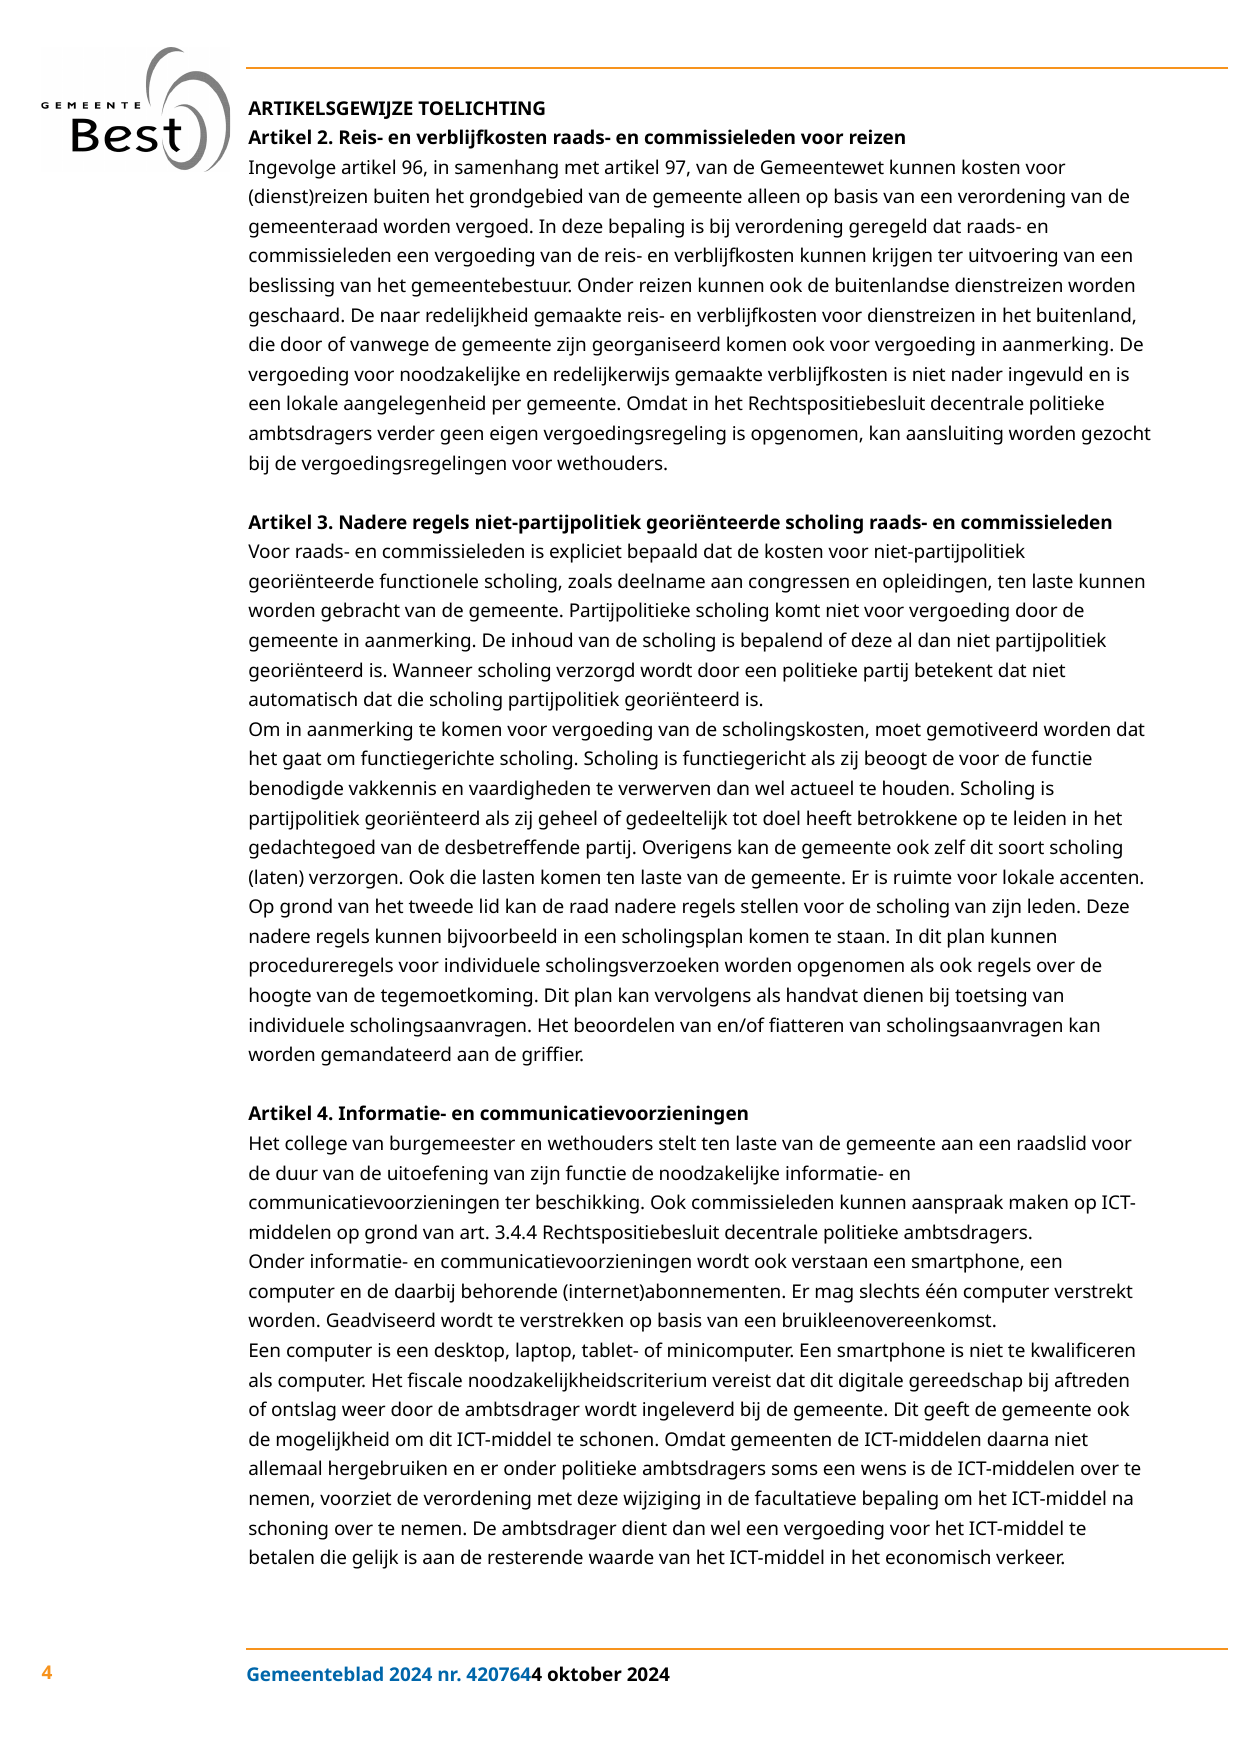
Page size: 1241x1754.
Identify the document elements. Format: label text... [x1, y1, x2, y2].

text Artikel 2. Reis- en verblijfkosten raads- en commissieleden voor reizen [248, 124, 1152, 150]
text Een computer is een desktop, laptop, tablet- of minicomputer. Een smartphone is niet te kwalificeren als computer. Het fiscale noodzakelijkheidscriterium vereist dat dit digitale gereedschap bij aftreden of ontslag weer door de ambtsdrager wordt ingeleverd bij de gemeente. Dit geeft de gemeente ook de mogelijkheid om dit ICT-middel te schonen. Omdat gemeenten de ICT-middelen daarna niet allemaal hergebruiken en er onder politieke ambtsdragers soms een wens is de ICT-middelen over te nemen, voorziet de verordening met deze wijziging in de facultatieve bepaling om het ICT-middel na schoning over te nemen. De ambtsdrager dient dan wel een vergoeding voor het ICT-middel te betalen die gelijk is aan de resterende waarde van het ICT-middel in het economisch verkeer. [248, 1337, 1152, 1570]
picture [41, 47, 231, 172]
text Het college van burgemeester en wethouders stelt ten laste van de gemeente aan een raadslid voor de duur van de uitoefening van zijn functie de noodzakelijke informatie- en communicatievoorzieningen ter beschikking. Ook commissieleden kunnen aanspraak maken op ICT-middelen op grond van art. 3.4.4 Rechtspositiebesluit decentrale politieke ambtsdragers. [248, 1130, 1152, 1245]
text Artikel 3. Nadere regels niet-partijpolitiek georiënteerde scholing raads- en commissieleden [248, 509, 1152, 535]
text Artikel 4. Informatie- en communicatievoorzieningen [248, 1101, 1152, 1126]
text Om in aanmerking te komen voor vergoeding van de scholingskosten, moet gemotiveerd worden dat het gaat om functiegerichte scholing. Scholing is functiegericht als zij beoogt de voor de functie benodigde vakkennis en vaardigheden te verwerven dan wel actueel te houden. Scholing is partijpolitiek georiënteerd als zij geheel of gedeeltelijk tot doel heeft betrokkene op te leiden in het gedachtegoed van de desbetreffende partij. Overigens kan de gemeente ook zelf dit soort scholing (laten) verzorgen. Ook die lasten komen ten laste van de gemeente. Er is ruimte voor lokale accenten. Op grond van het tweede lid kan de raad nadere regels stellen voor de scholing van zijn leden. Deze nadere regels kunnen bijvoorbeeld in een scholingsplan komen te staan. In dit plan kunnen procedureregels voor individuele scholingsverzoeken worden opgenomen als ook regels over de hoogte van de tegemoetkoming. Dit plan kan vervolgens als handvat dienen bij toetsing van individuele scholingsaanvragen. Het beoordelen van en/of fiatteren van scholingsaanvragen kan worden gemandateerd aan de griffier. [248, 716, 1152, 1067]
text Onder informatie- en communicatievoorzieningen wordt ook verstaan een smartphone, een computer en de daarbij behorende (internet)abonnementen. Er mag slechts één computer verstrekt worden. Geadviseerd wordt te verstrekken op basis van een bruikleenovereenkomst. [248, 1248, 1152, 1333]
text Ingevolge artikel 96, in samenhang met artikel 97, van de Gemeentewet kunnen kosten voor (dienst)reizen buiten het grondgebied van de gemeente alleen op basis van een verordening van de gemeenteraad worden vergoed. In deze bepaling is bij verordening geregeld dat raads- en commissieleden een vergoeding van de reis- en verblijfkosten kunnen krijgen ter uitvoering van een beslissing van het gemeentebestuur. Onder reizen kunnen ook de buitenlandse dienstreizen worden geschaard. De naar redelijkheid gemaakte reis- en verblijfkosten voor dienstreizen in het buitenland, die door of vanwege de gemeente zijn georganiseerd komen ook voor vergoeding in aanmerking. De vergoeding voor noodzakelijke en redelijkerwijs gemaakte verblijfkosten is niet nader ingevuld en is een lokale aangelegenheid per gemeente. Omdat in het Rechtspositiebesluit decentrale politieke ambtsdragers verder geen eigen vergoedingsregeling is opgenomen, kan aansluiting worden gezocht bij de vergoedingsregelingen voor wethouders. [248, 154, 1152, 476]
text Voor raads- en commissieleden is expliciet bepaald dat de kosten voor niet-partijpolitiek georiënteerde functionele scholing, zoals deelname aan congressen en opleidingen, ten laste kunnen worden gebracht van de gemeente. Partijpolitieke scholing komt niet voor vergoeding door de gemeente in aanmerking. De inhoud van de scholing is bepalend of deze al dan niet partijpolitiek georiënteerd is. Wanneer scholing verzorgd wordt door een politieke partij betekent dat niet automatisch dat die scholing partijpolitiek georiënteerd is. [248, 538, 1152, 712]
text ARTIKELSGEWIJZE TOELICHTING [248, 95, 1152, 121]
